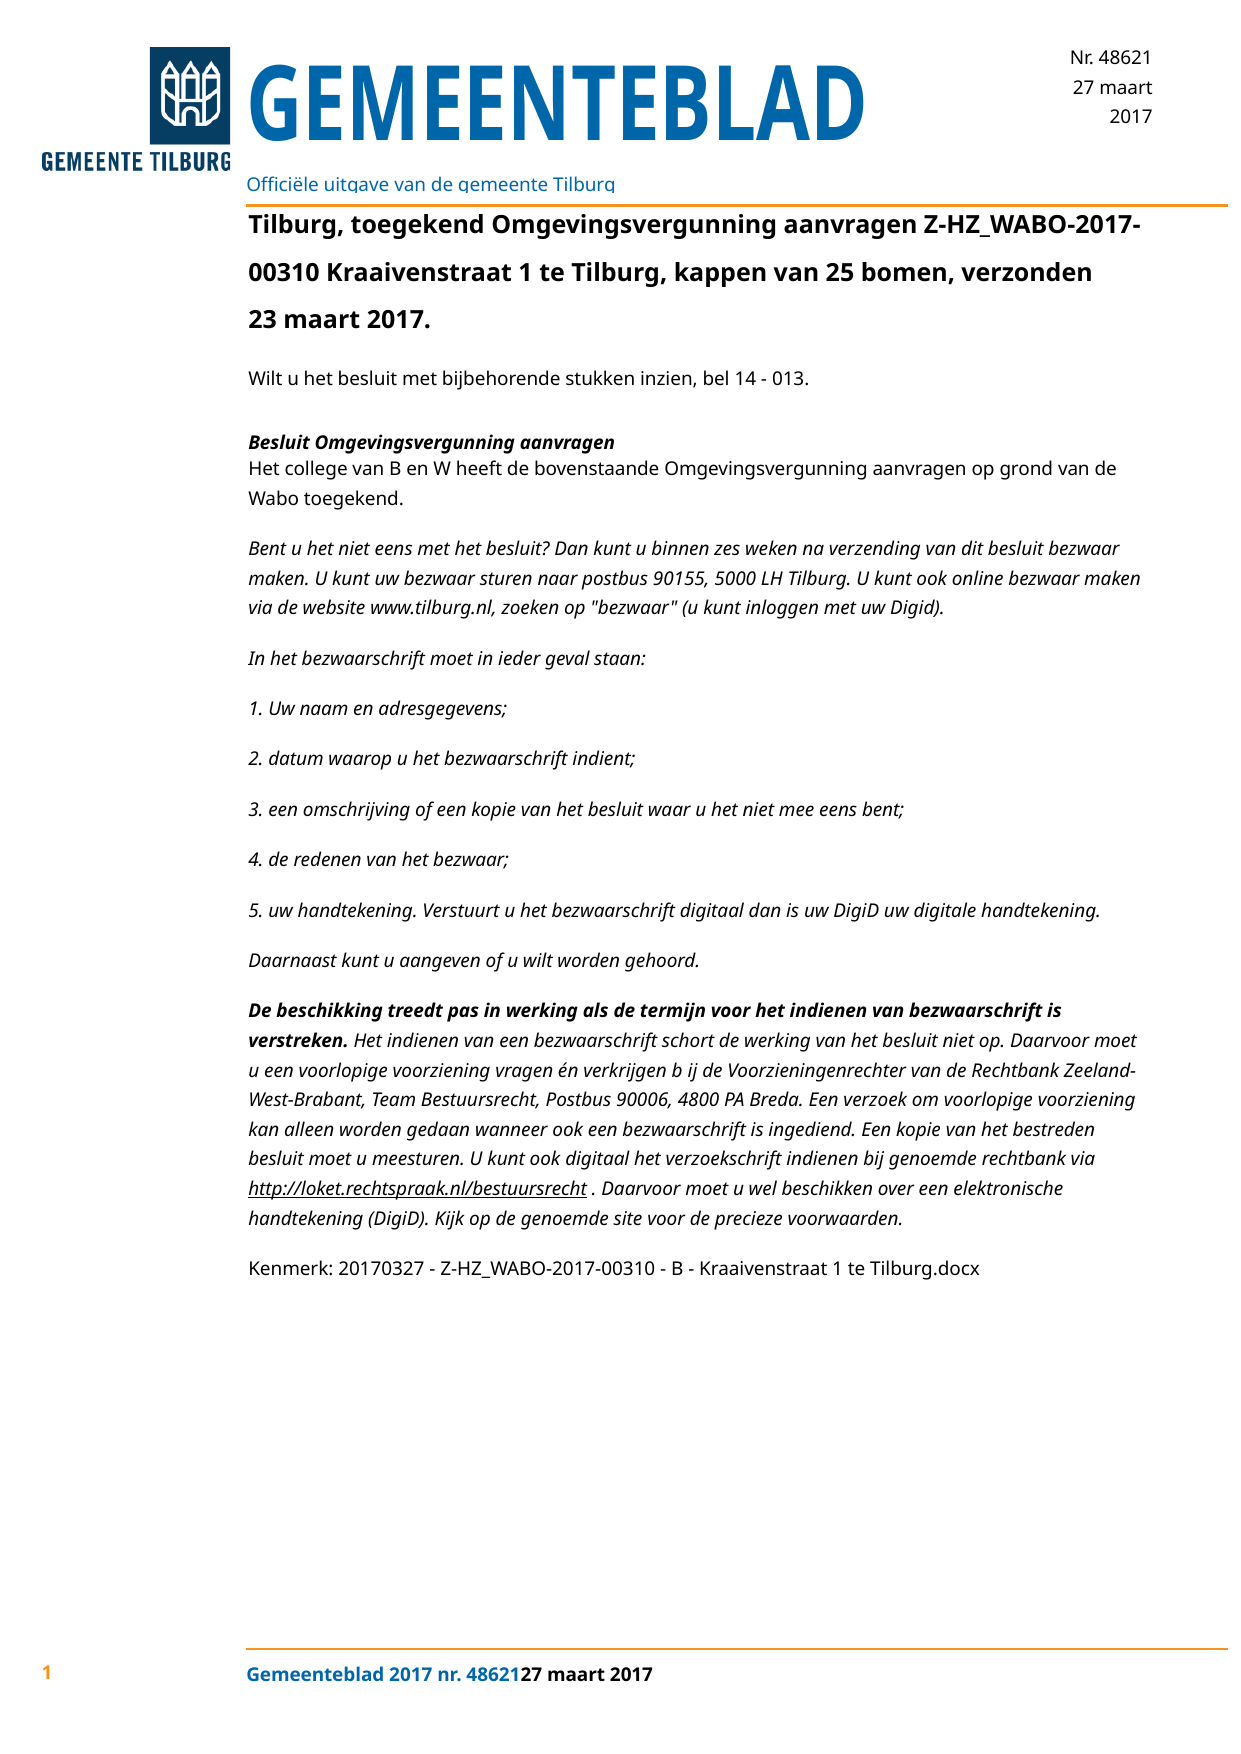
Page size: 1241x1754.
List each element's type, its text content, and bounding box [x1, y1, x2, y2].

text 5. uw handtekening. Verstuurt u het bezwaarschrift digitaal dan is uw DigiD uw digitale handtekening. [248, 897, 1152, 923]
text Het college van B en W heeft de bovenstaande Omgevingsvergunning aanvragen op grond van de Wabo toegekend. [248, 455, 1152, 511]
text 3. een omschrijving of een kopie van het besluit waar u het niet mee eens bent; [248, 796, 1152, 822]
text In het bezwaarschrift moet in ieder geval staan: [248, 645, 1152, 671]
picture [41, 47, 231, 172]
text Bent u het niet eens met het besluit? Dan kunt u binnen zes weken na verzending van dit besluit bezwaar maken. U kunt uw bezwaar sturen naar postbus 90155, 5000 LH Tilburg. U kunt ook online bezwaar maken via de website www.tilburg.nl, zoeken op "bezwaar" (u kunt inloggen met uw Digid). [248, 535, 1152, 620]
text Daarnaast kunt u aangeven of u wilt worden gehoord. [248, 947, 1152, 973]
text 1. Uw naam en adresgegevens; [248, 695, 1152, 721]
text Kenmerk: 20170327 - Z-HZ_WABO-2017-00310 - B - Kraaivenstraat 1 te Tilburg.docx [248, 1255, 1152, 1281]
text Tilburg, toegekend Omgevingsvergunning aanvragen Z-HZ_WABO-2017-00310 Kraaivenstraat 1 te Tilburg, kappen van 25 bomen, verzonden 23 maart 2017. [248, 207, 1152, 336]
text Wilt u het besluit met bijbehorende stukken inzien, bel 14 - 013. [248, 366, 1152, 391]
text Besluit Omgevingsvergunning aanvragen [248, 429, 1152, 455]
text 4. de redenen van het bezwaar; [248, 846, 1152, 872]
text 2. datum waarop u het bezwaarschrift indient; [248, 746, 1152, 771]
text De beschikking treedt pas in werking als de termijn voor het indienen van bezwaarschrift is verstreken. Het indienen van een bezwaarschrift schort de werking van het besluit niet op. Daarvoor moet u een voorlopige voorziening vragen én verkrijgen b ij de Voorzieningenrechter van de Rechtbank Zeeland-West-Brabant, Team Bestuursrecht, Postbus 90006, 4800 PA Breda. Een verzoek om voorlopige voorziening kan alleen worden gedaan wanneer ook een bezwaarschrift is ingediend. Een kopie van het bestreden besluit moet u meesturen. U kunt ook digitaal het verzoekschrift indienen bij genoemde rechtbank via http://loket.rechtspraak.nl/bestuursrecht . Daarvoor moet u wel beschikken over een elektronische handtekening (DigiD). Kijk op de genoemde site voor de precieze voorwaarden. [248, 998, 1152, 1231]
